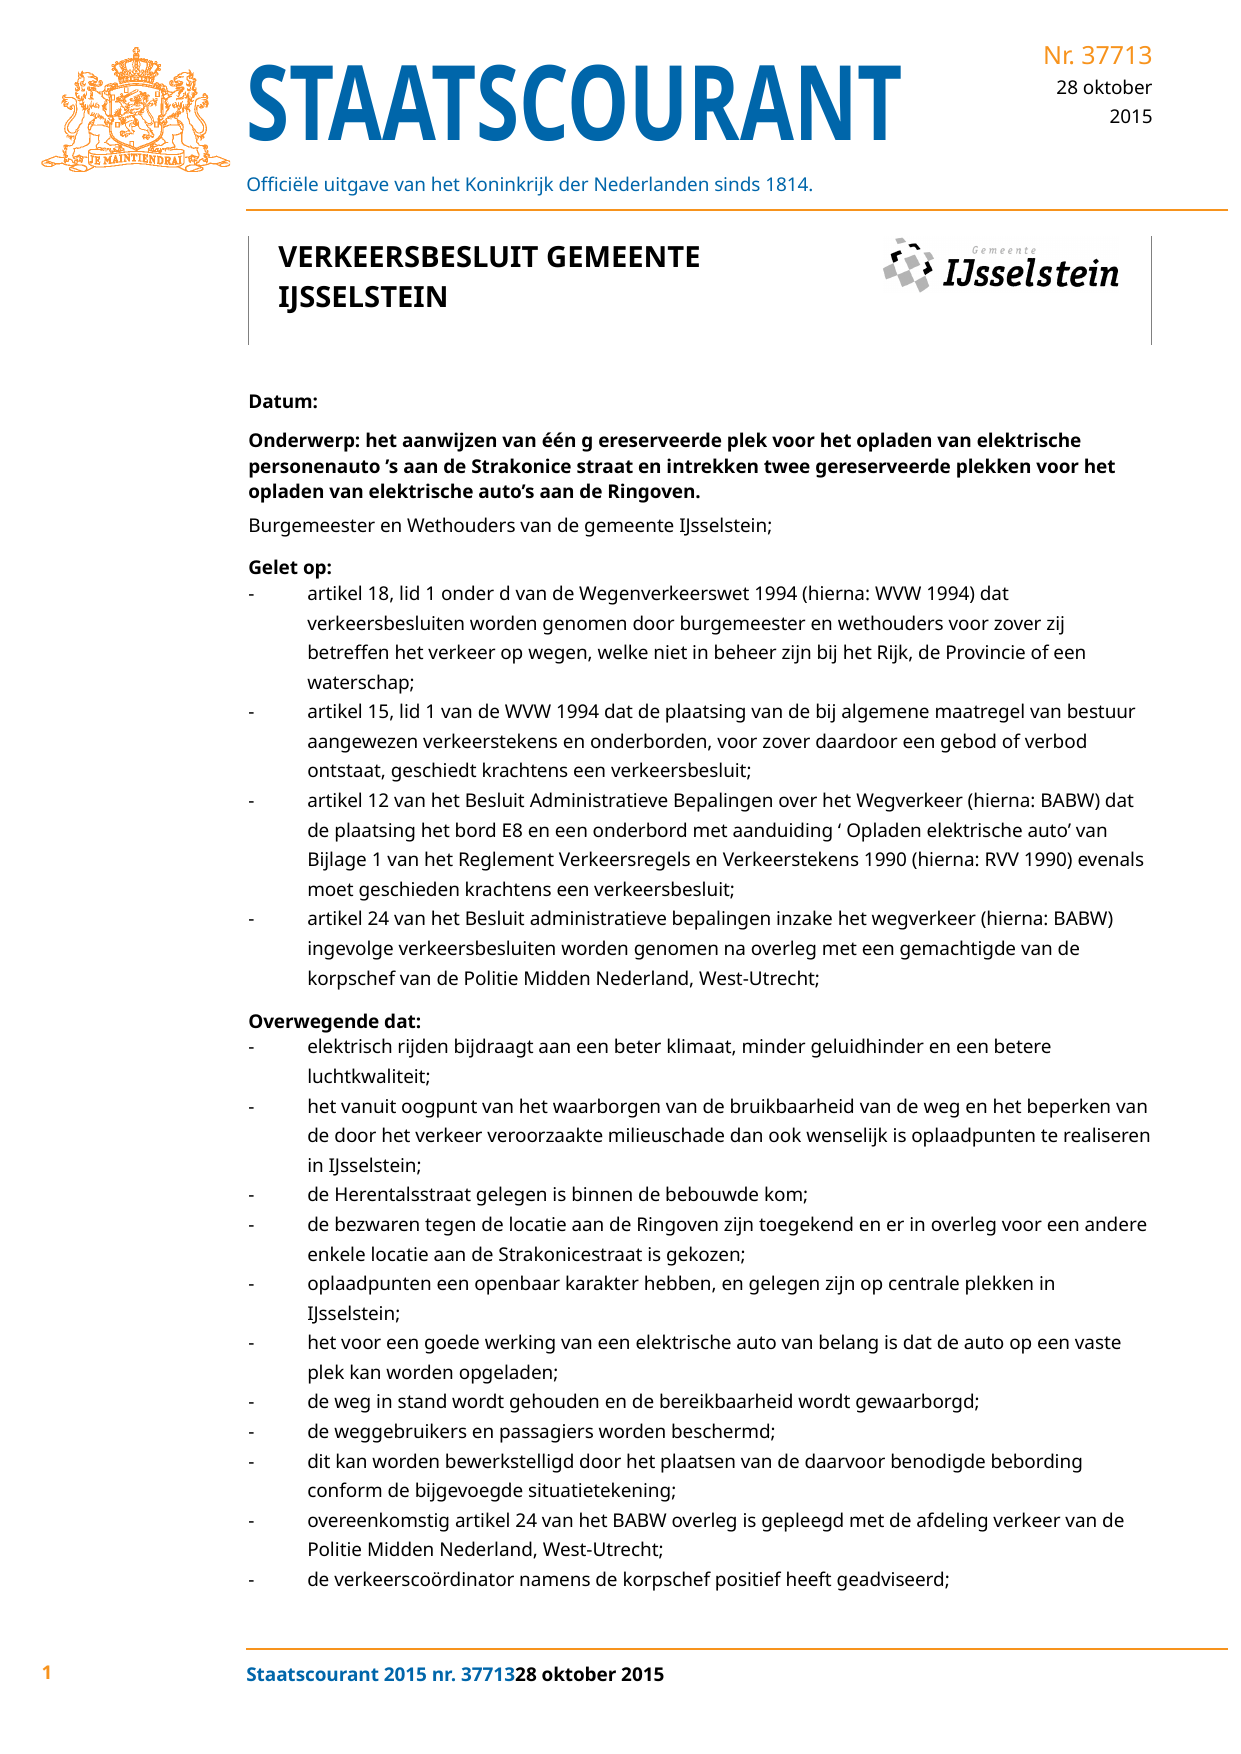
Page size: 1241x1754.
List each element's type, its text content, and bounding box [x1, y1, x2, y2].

list oplaadpunten een openbaar karakter hebben, en gelegen zijn op centrale plekken in IJsselstein; [248, 1270, 1152, 1326]
list de bezwaren tegen de locatie aan de Ringoven zijn toegekend en er in overleg voor een andere enkele locatie aan de Strakonicestraat is gekozen; [248, 1211, 1152, 1266]
list de Herentalsstraat gelegen is binnen de bebouwde kom; [248, 1182, 1152, 1207]
list artikel 18, lid 1 onder d van de Wegenverkeerswet 1994 (hierna: WVW 1994) dat verkeersbesluiten worden genomen door burgemeester en wethouders voor zover zij betreffen het verkeer op wegen, welke niet in beheer zijn bij het Rijk, de Provincie of een waterschap; [248, 580, 1152, 695]
text Overwegende dat: [248, 1008, 1152, 1034]
text Onderwerp: het aanwijzen van één g ereserveerde plek voor het opladen van elektrische personenauto ’s aan de Strakonice straat en intrekken twee gereserveerde plekken voor het opladen van elektrische auto’s aan de Ringoven. [248, 427, 1152, 504]
picture [41, 47, 231, 172]
list artikel 12 van het Besluit Administratieve Bepalingen over het Wegverkeer (hierna: BABW) dat de plaatsing het bord E8 en een onderbord met aanduiding ‘ Opladen elektrische auto’ van Bijlage 1 van het Reglement Verkeersregels en Verkeerstekens 1990 (hierna: RVV 1990) evenals moet geschieden krachtens een verkeersbesluit; [248, 787, 1152, 902]
list de weggebruikers en passagiers worden beschermd; [248, 1418, 1152, 1444]
table_header [850, 236, 1151, 345]
list de verkeerscoördinator namens de korpschef positief heeft geadviseerd; [248, 1566, 1152, 1592]
list artikel 15, lid 1 van de WVW 1994 dat de plaatsing van de bij algemene maatregel van bestuur aangewezen verkeerstekens en onderborden, voor zover daardoor een gebod of verbod ontstaat, geschiedt krachtens een verkeersbesluit; [248, 698, 1152, 783]
text Datum: [248, 388, 1152, 413]
list elektrisch rijden bijdraagt aan een beter klimaat, minder geluidhinder en een betere luchtkwaliteit; [248, 1034, 1152, 1089]
picture [882, 236, 1119, 293]
list het voor een goede werking van een elektrische auto van belang is dat de auto op een vaste plek kan worden opgeladen; [248, 1329, 1152, 1385]
list het vanuit oogpunt van het waarborgen van de bruikbaarheid van de weg en het beperken van de door het verkeer veroorzaakte milieuschade dan ook wenselijk is oplaadpunten te realiseren in IJsselstein; [248, 1093, 1152, 1178]
text Burgemeester en Wethouders van de gemeente IJsselstein; [248, 513, 1152, 538]
list overeenkomstig artikel 24 van het BABW overleg is gepleegd met de afdeling verkeer van de Politie Midden Nederland, West-Utrecht; [248, 1507, 1152, 1562]
table_header VERKEERSBESLUIT GEMEENTE IJSSELSTEIN [249, 236, 850, 345]
list dit kan worden bewerkstelligd door het plaatsen van de daarvoor benodigde bebording conform de bijgevoegde situatietekening; [248, 1448, 1152, 1503]
text Gelet op: [248, 554, 1152, 580]
list de weg in stand wordt gehouden en de bereikbaarheid wordt gewaarborgd; [248, 1389, 1152, 1414]
list artikel 24 van het Besluit administratieve bepalingen inzake het wegverkeer (hierna: BABW) ingevolge verkeersbesluiten worden genomen na overleg met een gemachtigde van de korpschef van de Politie Midden Nederland, West-Utrecht; [248, 906, 1152, 991]
